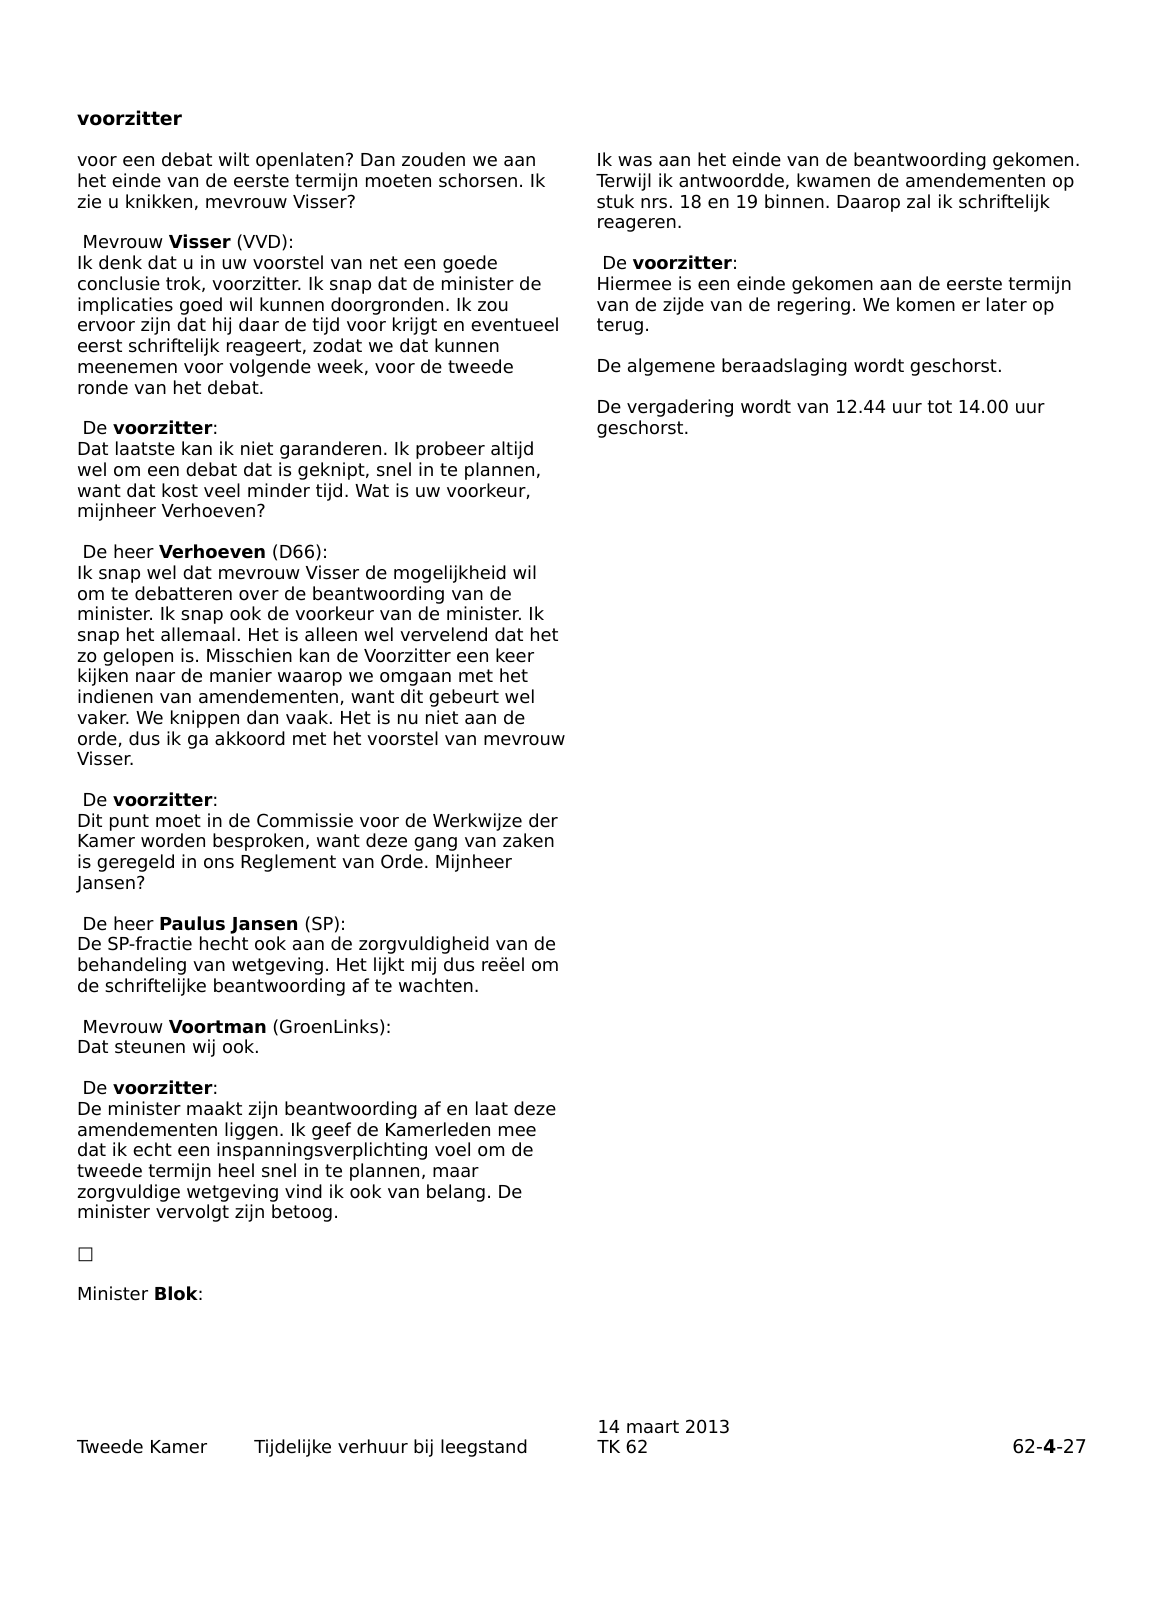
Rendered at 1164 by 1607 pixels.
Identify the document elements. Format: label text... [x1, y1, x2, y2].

text De voorzitter: [596, 253, 1087, 274]
text Mevrouw Voortman (GroenLinks): [77, 1016, 567, 1037]
text Ik snap wel dat mevrouw Visser de mogelijkheid wil om te debatteren over de beantwoording van de minister. Ik snap ook de voorkeur van de minister. Ik snap het allemaal. Het is alleen wel vervelend dat het zo gelopen is. Misschien kan de Voorzitter een keer kijken naar de manier waarop we omgaan met het indienen van amendementen, want dit gebeurt wel vaker. We knippen dan vaak. Het is nu niet aan de orde, dus ik ga akkoord met het voorstel van mevrouw Visser. [77, 563, 567, 770]
text □ [77, 1243, 567, 1264]
text Mevrouw Visser (VVD): [77, 232, 567, 253]
text De voorzitter: [77, 790, 567, 811]
text Hiermee is een einde gekomen aan de eerste termijn van de zijde van de regering. We komen er later op terug. [596, 274, 1087, 336]
text Minister Blok: [77, 1284, 567, 1304]
text Ik denk dat u in uw voorstel van net een goede conclusie trok, voorzitter. Ik snap dat de minister de implicaties goed wil kunnen doorgronden. Ik zou ervoor zijn dat hij daar de tijd voor krijgt en eventueel eerst schriftelijk reageert, zodat we dat kunnen meenemen voor volgende week, voor de tweede ronde van het debat. [77, 253, 567, 398]
text De voorzitter: [77, 1078, 567, 1099]
text De heer Verhoeven (D66): [77, 542, 567, 563]
text Dat laatste kan ik niet garanderen. Ik probeer altijd wel om een debat dat is geknipt, snel in te plannen, want dat kost veel minder tijd. Wat is uw voorkeur, mijnheer Verhoeven? [77, 439, 567, 522]
text Ik was aan het einde van de beantwoording gekomen. Terwijl ik antwoordde, kwamen de amendementen op stuk nrs. 18 en 19 binnen. Daarop zal ik schriftelijk reageren. [596, 150, 1087, 233]
text De SP-fractie hecht ook aan de zorgvuldigheid van de behandeling van wetgeving. Het lijkt mij dus reëel om de schriftelijke beantwoording af te wachten. [77, 934, 567, 996]
text De heer Paulus Jansen (SP): [77, 913, 567, 934]
text De minister maakt zijn beantwoording af en laat deze amendementen liggen. Ik geef de Kamerleden mee dat ik echt een inspanningsverplichting voel om de tweede termijn heel snel in te plannen, maar zorgvuldige wetgeving vind ik ook van belang. De minister vervolgt zijn betoog. [77, 1099, 567, 1223]
text De vergadering wordt van 12.44 uur tot 14.00 uur geschorst. [596, 397, 1087, 438]
text voor een debat wilt openlaten? Dan zouden we aan het einde van de eerste termijn moeten schorsen. Ik zie u knikken, mevrouw Visser? [77, 150, 567, 212]
text De voorzitter: [77, 418, 567, 439]
text De algemene beraadslaging wordt geschorst. [596, 356, 1087, 377]
text Dit punt moet in de Commissie voor de Werkwijze der Kamer worden besproken, want deze gang van zaken is geregeld in ons Reglement van Orde. Mijnheer Jansen? [77, 811, 567, 893]
text Dat steunen wij ook. [77, 1037, 567, 1058]
